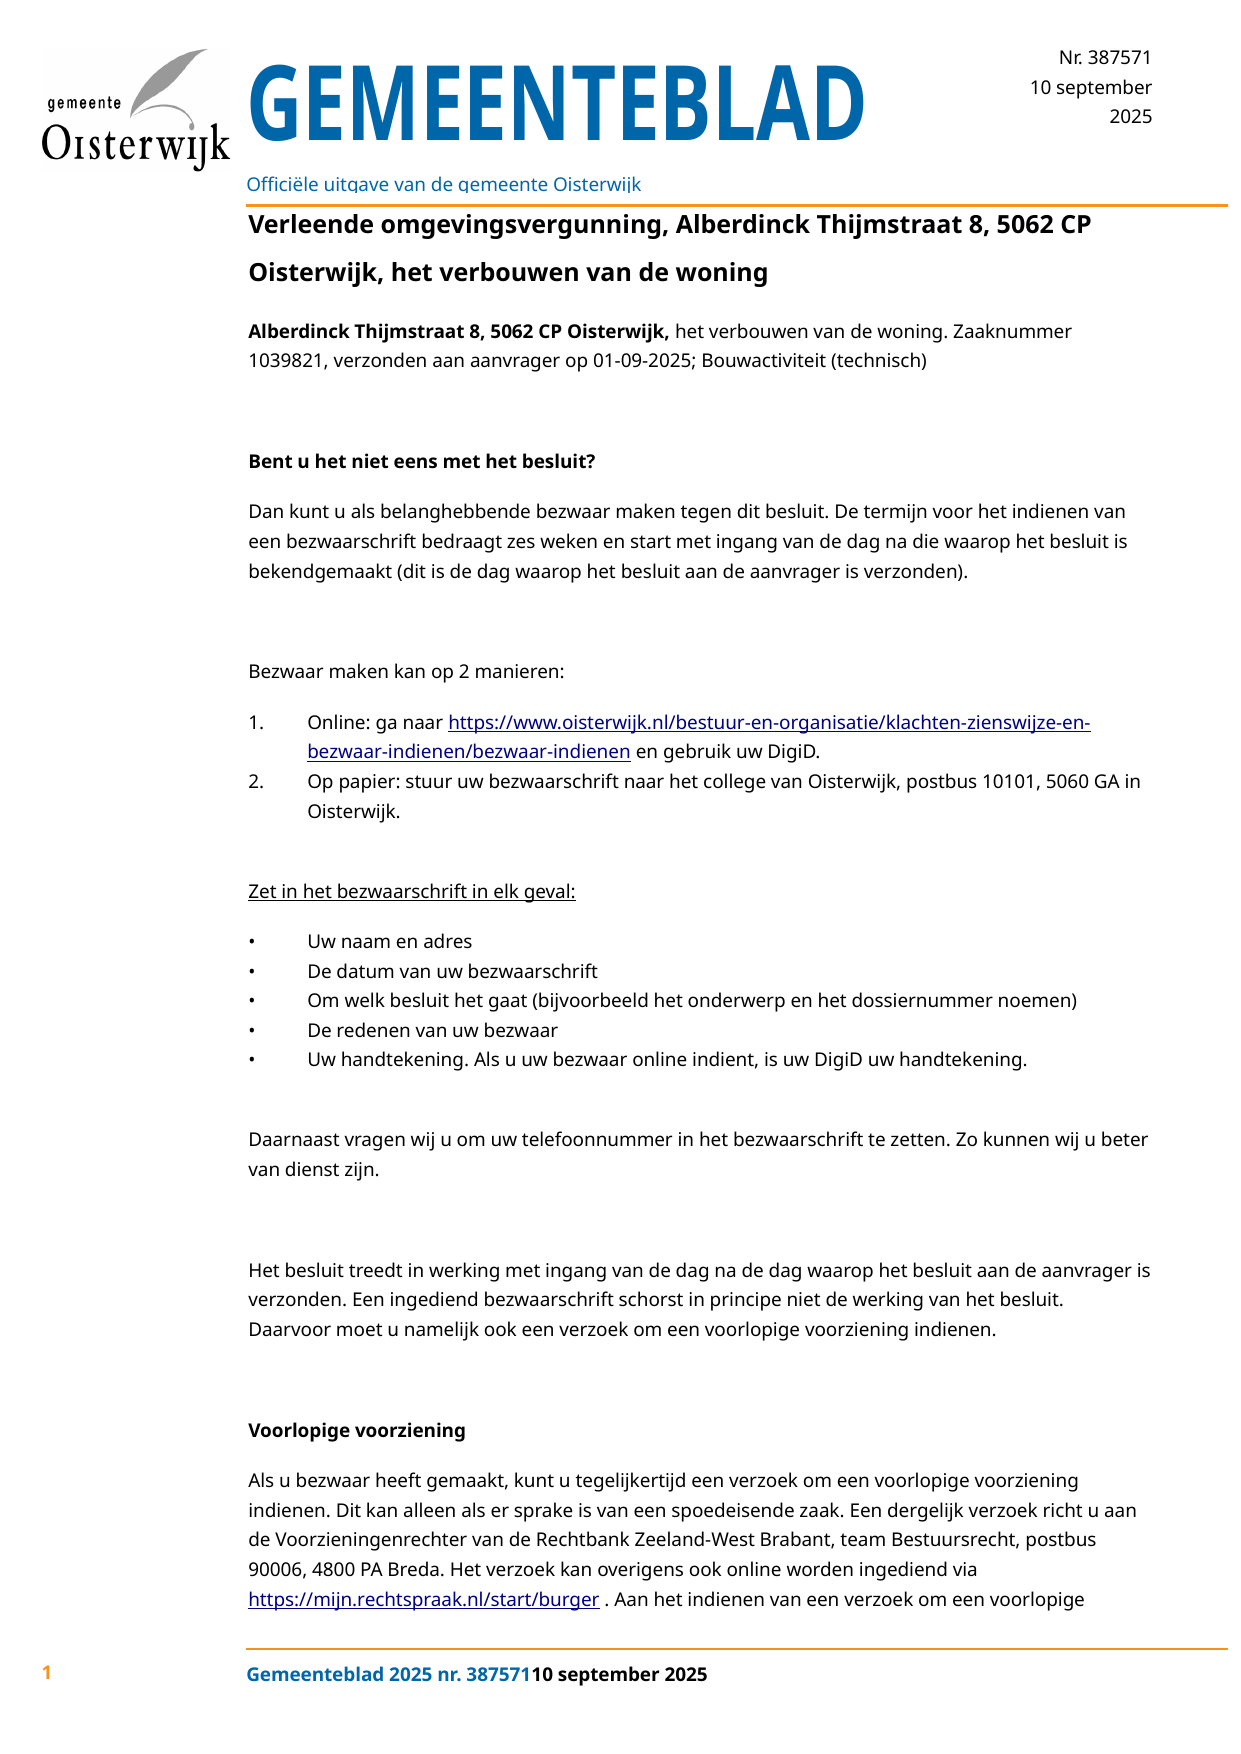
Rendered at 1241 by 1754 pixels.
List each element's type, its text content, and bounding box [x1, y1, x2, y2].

list De redenen van uw bezwaar [248, 1017, 1152, 1043]
list Om welk besluit het gaat (bijvoorbeeld het onderwerp en het dossiernummer noemen) [248, 987, 1152, 1013]
text Daarnaast vragen wij u om uw telefoonnummer in het bezwaarschrift te zetten. Zo kunnen wij u beter van dienst zijn. [248, 1127, 1152, 1182]
list Uw handtekening. Als u uw bezwaar online indient, is uw DigiD uw handtekening. [248, 1047, 1152, 1072]
text Dan kunt u als belanghebbende bezwaar maken tegen dit besluit. De termijn voor het indienen van een bezwaarschrift bedraagt zes weken en start met ingang van de dag na die waarop het besluit is bekendgemaakt (dit is de dag waarop het besluit aan de aanvrager is verzonden). [248, 499, 1152, 584]
text Zet in het bezwaarschrift in elk geval: [248, 878, 1152, 904]
list Uw naam en adres [248, 928, 1152, 954]
picture [41, 47, 231, 172]
list Online: ga naar https://www.oisterwijk.nl/bestuur-en-organisatie/klachten-zienswijze-en-bezwaar-indienen/bezwaar-indienen en gebruik uw DigiD. [248, 709, 1152, 764]
text Alberdinck Thijmstraat 8, 5062 CP Oisterwijk, het verbouwen van de woning. Zaaknummer 1039821, verzonden aan aanvrager op 01-09-2025; Bouwactiviteit (technisch) [248, 318, 1152, 373]
text Het besluit treedt in werking met ingang van de dag na de dag waarop het besluit aan de aanvrager is verzonden. Een ingediend bezwaarschrift schorst in principe niet de werking van het besluit. Daarvoor moet u namelijk ook een verzoek om een voorlopige voorziening indienen. [248, 1257, 1152, 1342]
text Bent u het niet eens met het besluit? [248, 448, 1152, 474]
text Bezwaar maken kan op 2 manieren: [248, 659, 1152, 684]
list Op papier: stuur uw bezwaarschrift naar het college van Oisterwijk, postbus 10101, 5060 GA in Oisterwijk. [248, 768, 1152, 824]
text Als u bezwaar heeft gemaakt, kunt u tegelijkertijd een verzoek om een voorlopige voorziening indienen. Dit kan alleen als er sprake is van een spoedeisende zaak. Een dergelijk verzoek richt u aan de Voorzieningenrechter van de Rechtbank Zeeland-West Brabant, team Bestuursrecht, postbus 90006, 4800 PA Breda. Het verzoek kan overigens ook online worden ingediend via https://mijn.rechtspraak.nl/start/burger . Aan het indienen van een verzoek om een voorlopige [248, 1467, 1152, 1612]
text Verleende omgevingsvergunning, Alberdinck Thijmstraat 8, 5062 CP Oisterwijk, het verbouwen van de woning [248, 207, 1152, 288]
list De datum van uw bezwaarschrift [248, 958, 1152, 984]
text Voorlopige voorziening [248, 1417, 1152, 1443]
